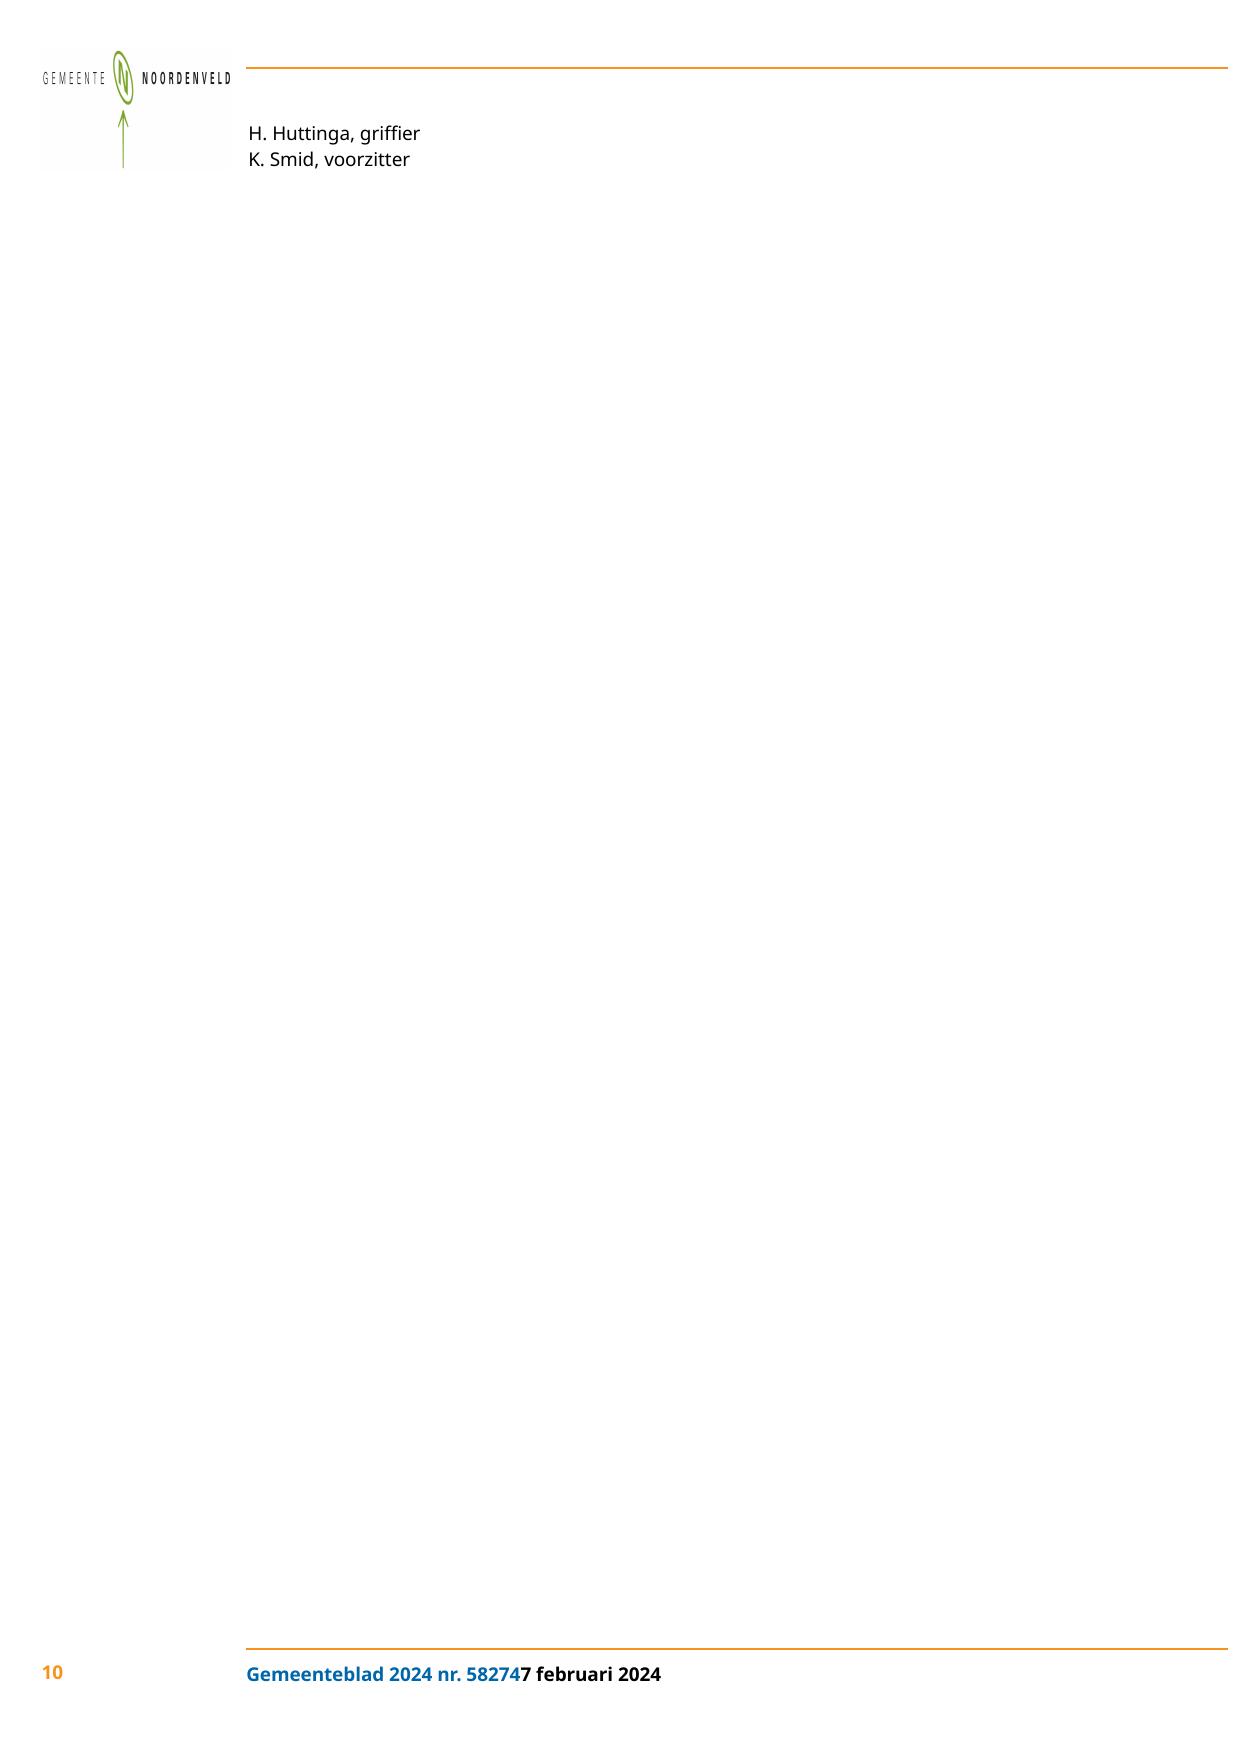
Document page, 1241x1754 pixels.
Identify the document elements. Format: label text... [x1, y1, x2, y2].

picture [41, 47, 231, 172]
text K. Smid, voorzitter [248, 146, 1152, 172]
text H. Huttinga, griffier [248, 121, 1152, 146]
